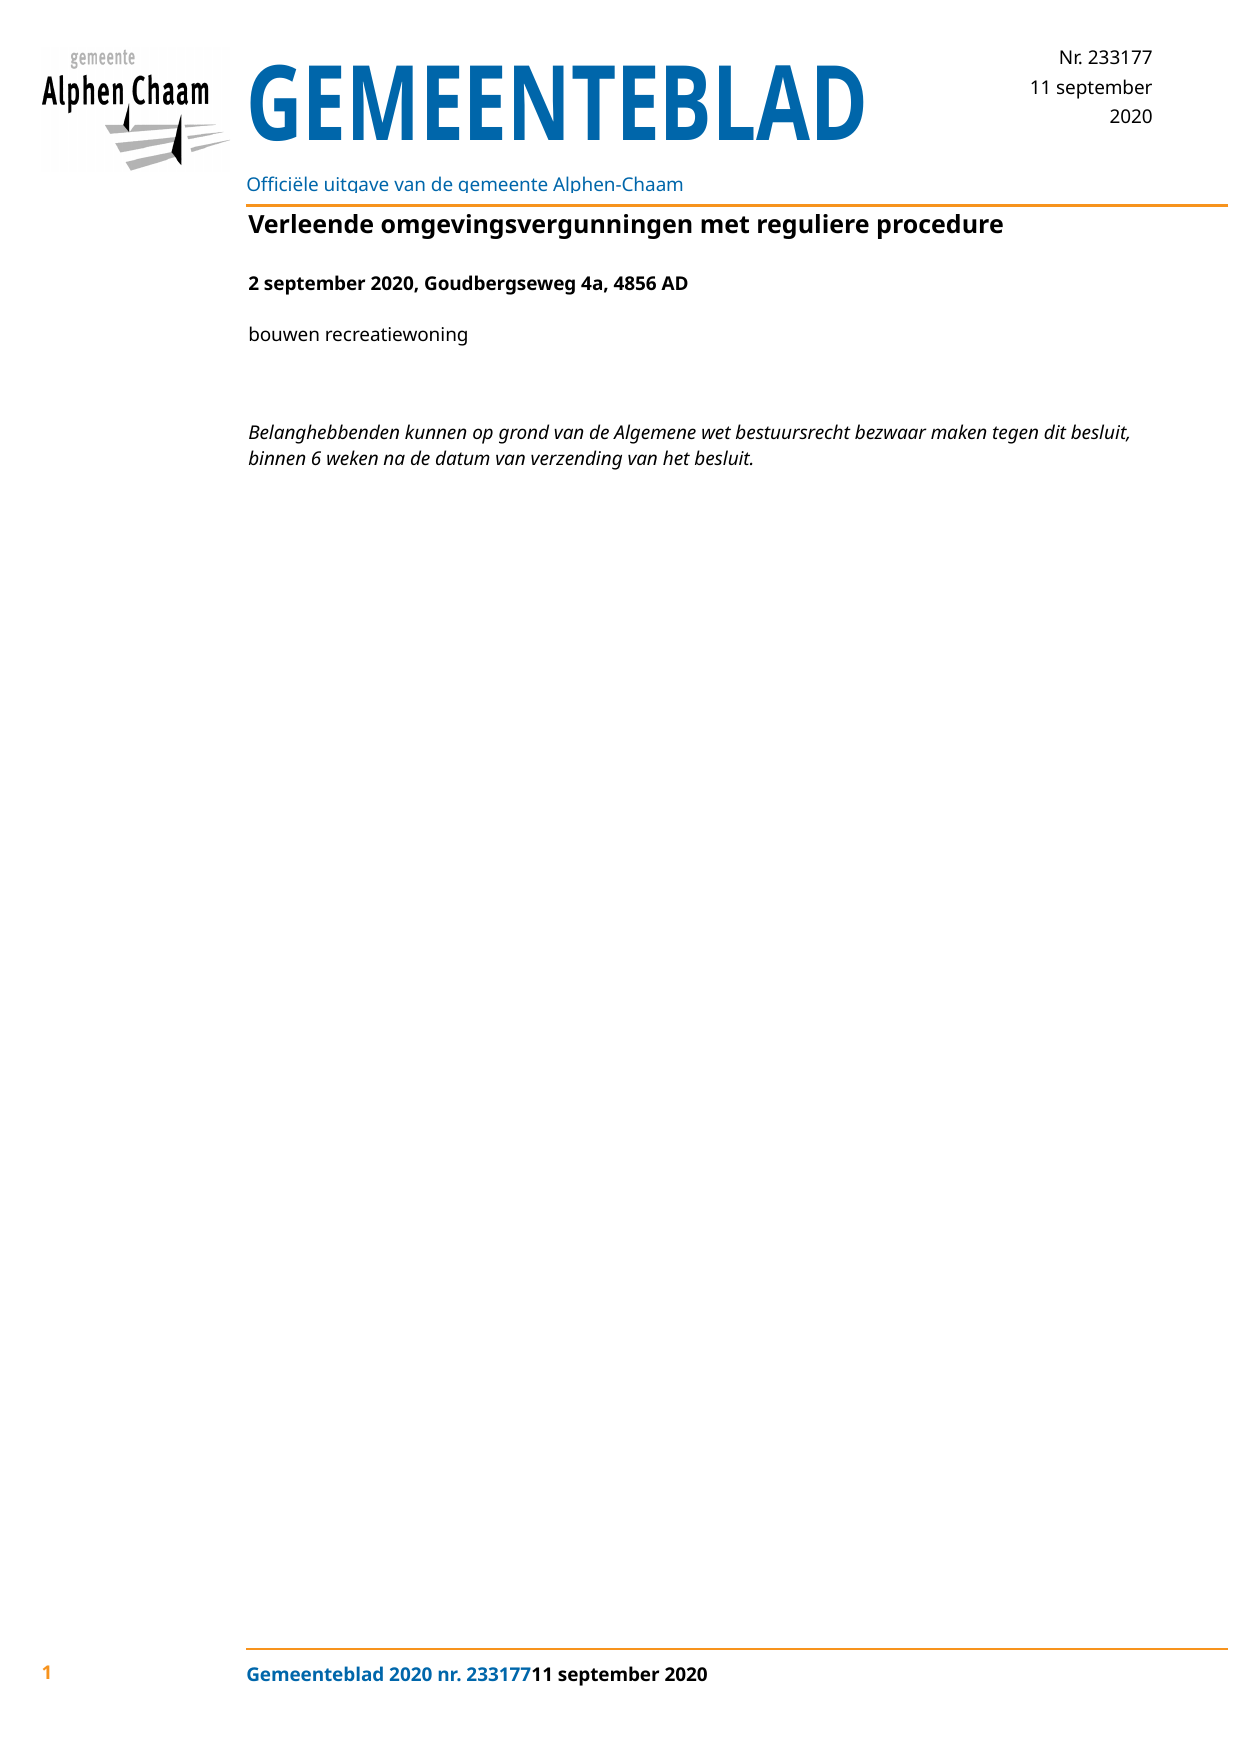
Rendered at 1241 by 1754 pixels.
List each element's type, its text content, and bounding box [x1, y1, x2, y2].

text Belanghebbenden kunnen op grond van de Algemene wet bestuursrecht bezwaar maken tegen dit besluit, binnen 6 weken na de datum van verzending van het besluit. [248, 419, 1152, 470]
text bouwen recreatiewoning [248, 321, 1152, 346]
picture [41, 47, 231, 172]
text Verleende omgevingsvergunningen met reguliere procedure [248, 207, 1152, 241]
text 2 september 2020, Goudbergseweg 4a, 4856 AD [248, 270, 1152, 296]
